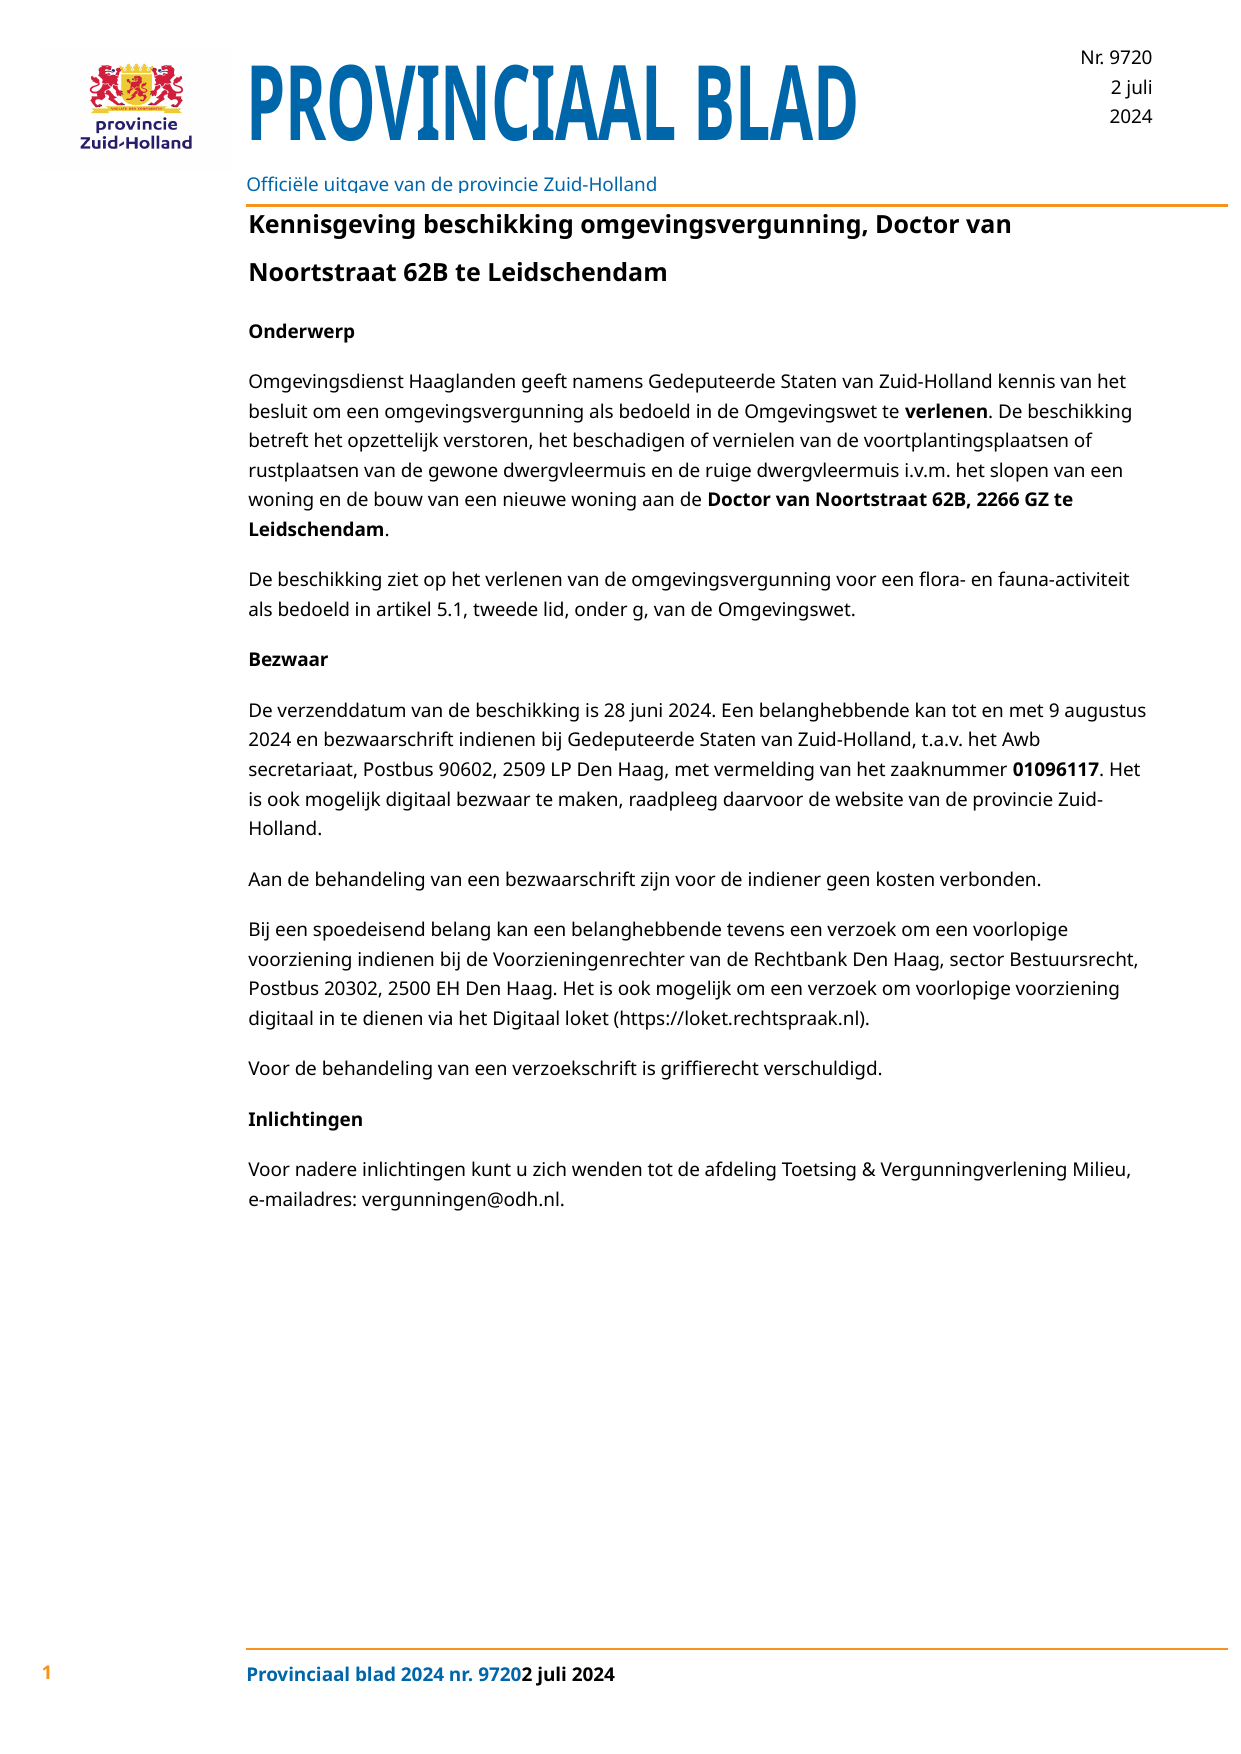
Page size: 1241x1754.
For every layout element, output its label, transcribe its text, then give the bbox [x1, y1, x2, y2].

text Omgevingsdienst Haaglanden geeft namens Gedeputeerde Staten van Zuid-Holland kennis van het besluit om een omgevingsvergunning als bedoeld in de Omgevingswet te verlenen. De beschikking betreft het opzettelijk verstoren, het beschadigen of vernielen van de voortplantingsplaatsen of rustplaatsen van de gewone dwergvleermuis en de ruige dwergvleermuis i.v.m. het slopen van een woning en de bouw van een nieuwe woning aan de Doctor van Noortstraat 62B, 2266 GZ te Leidschendam. [248, 368, 1152, 542]
text Bij een spoedeisend belang kan een belanghebbende tevens een verzoek om een voorlopige voorziening indienen bij de Voorzieningenrechter van de Rechtbank Den Haag, sector Bestuursrecht, Postbus 20302, 2500 EH Den Haag. Het is ook mogelijk om een verzoek om voorlopige voorziening digitaal in te dienen via het Digitaal loket (https://loket.rechtspraak.nl). [248, 916, 1152, 1031]
text Aan de behandeling van een bezwaarschrift zijn voor de indiener geen kosten verbonden. [248, 866, 1152, 892]
text Onderwerp [248, 318, 1152, 344]
text Inlichtingen [248, 1106, 1152, 1132]
picture [41, 47, 231, 172]
text De beschikking ziet op het verlenen van de omgevingsvergunning voor een flora- en fauna-activiteit als bedoeld in artikel 5.1, tweede lid, onder g, van de Omgevingswet. [248, 567, 1152, 622]
text De verzenddatum van de beschikking is 28 juni 2024. Een belanghebbende kan tot en met 9 augustus 2024 en bezwaarschrift indienen bij Gedeputeerde Staten van Zuid-Holland, t.a.v. het Awb secretariaat, Postbus 90602, 2509 LP Den Haag, met vermelding van het zaaknummer 01096117. Het is ook mogelijk digitaal bezwaar te maken, raadpleeg daarvoor de website van de provincie Zuid-Holland. [248, 697, 1152, 841]
text Voor nadere inlichtingen kunt u zich wenden tot de afdeling Toetsing & Vergunningverlening Milieu, e-mailadres: vergunningen@odh.nl. [248, 1156, 1152, 1212]
text Voor de behandeling van een verzoekschrift is griffierecht verschuldigd. [248, 1055, 1152, 1081]
text Kennisgeving beschikking omgevingsvergunning, Doctor van Noortstraat 62B te Leidschendam [248, 207, 1152, 288]
text Bezwaar [248, 647, 1152, 672]
